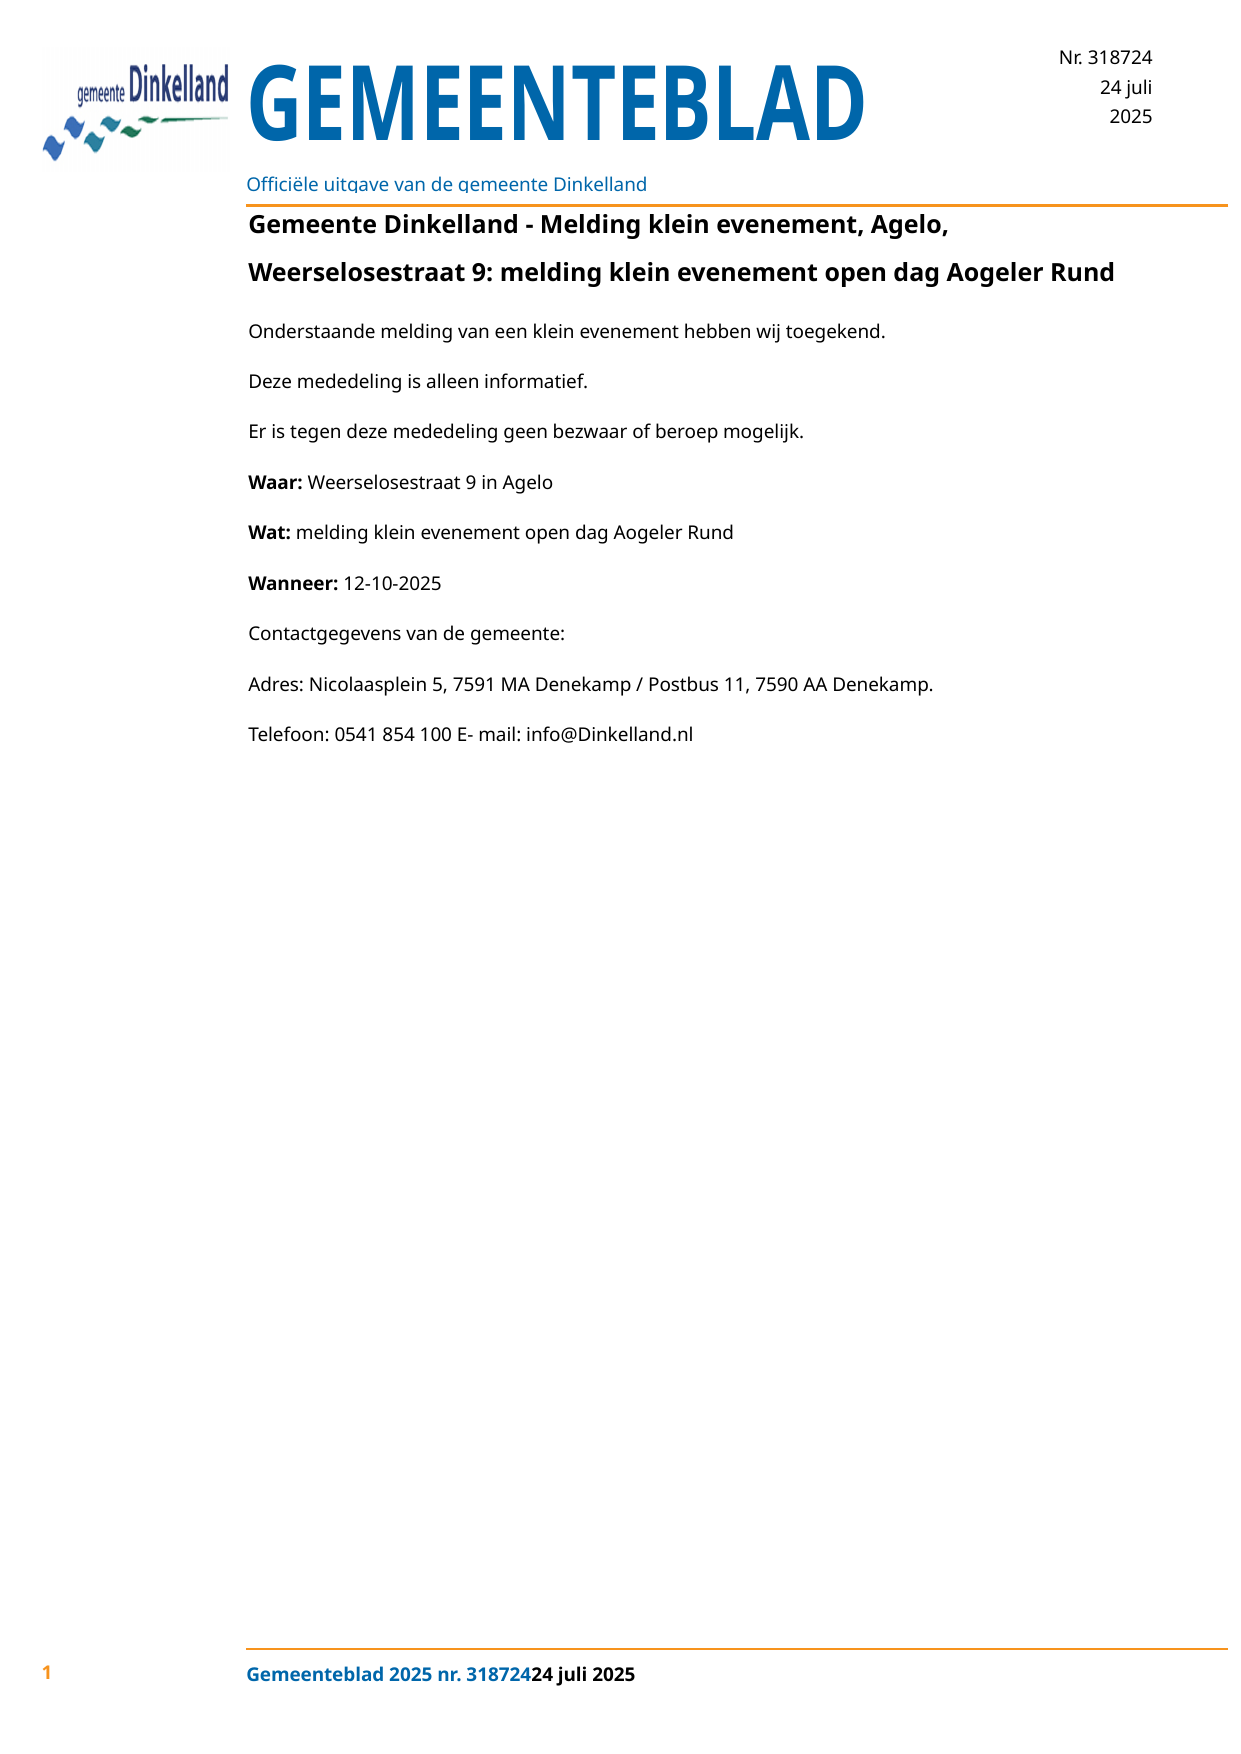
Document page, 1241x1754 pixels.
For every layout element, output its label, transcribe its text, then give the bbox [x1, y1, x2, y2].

text Adres: Nicolaasplein 5, 7591 MA Denekamp / Postbus 11, 7590 AA Denekamp. [248, 671, 1152, 697]
text Wat: melding klein evenement open dag Aogeler Rund [248, 519, 1152, 545]
text Gemeente Dinkelland - Melding klein evenement, Agelo, Weerselosestraat 9: melding klein evenement open dag Aogeler Rund [248, 207, 1152, 288]
text Deze mededeling is alleen informatief. [248, 368, 1152, 394]
text Wanneer: 12-10-2025 [248, 570, 1152, 596]
text Onderstaande melding van een klein evenement hebben wij toegekend. [248, 318, 1152, 344]
text Telefoon: 0541 854 100 E- mail: info@Dinkelland.nl [248, 721, 1152, 747]
text Er is tegen deze mededeling geen bezwaar of beroep mogelijk. [248, 419, 1152, 444]
text Waar: Weerselosestraat 9 in Agelo [248, 469, 1152, 495]
picture [41, 47, 231, 172]
text Contactgegevens van de gemeente: [248, 620, 1152, 646]
